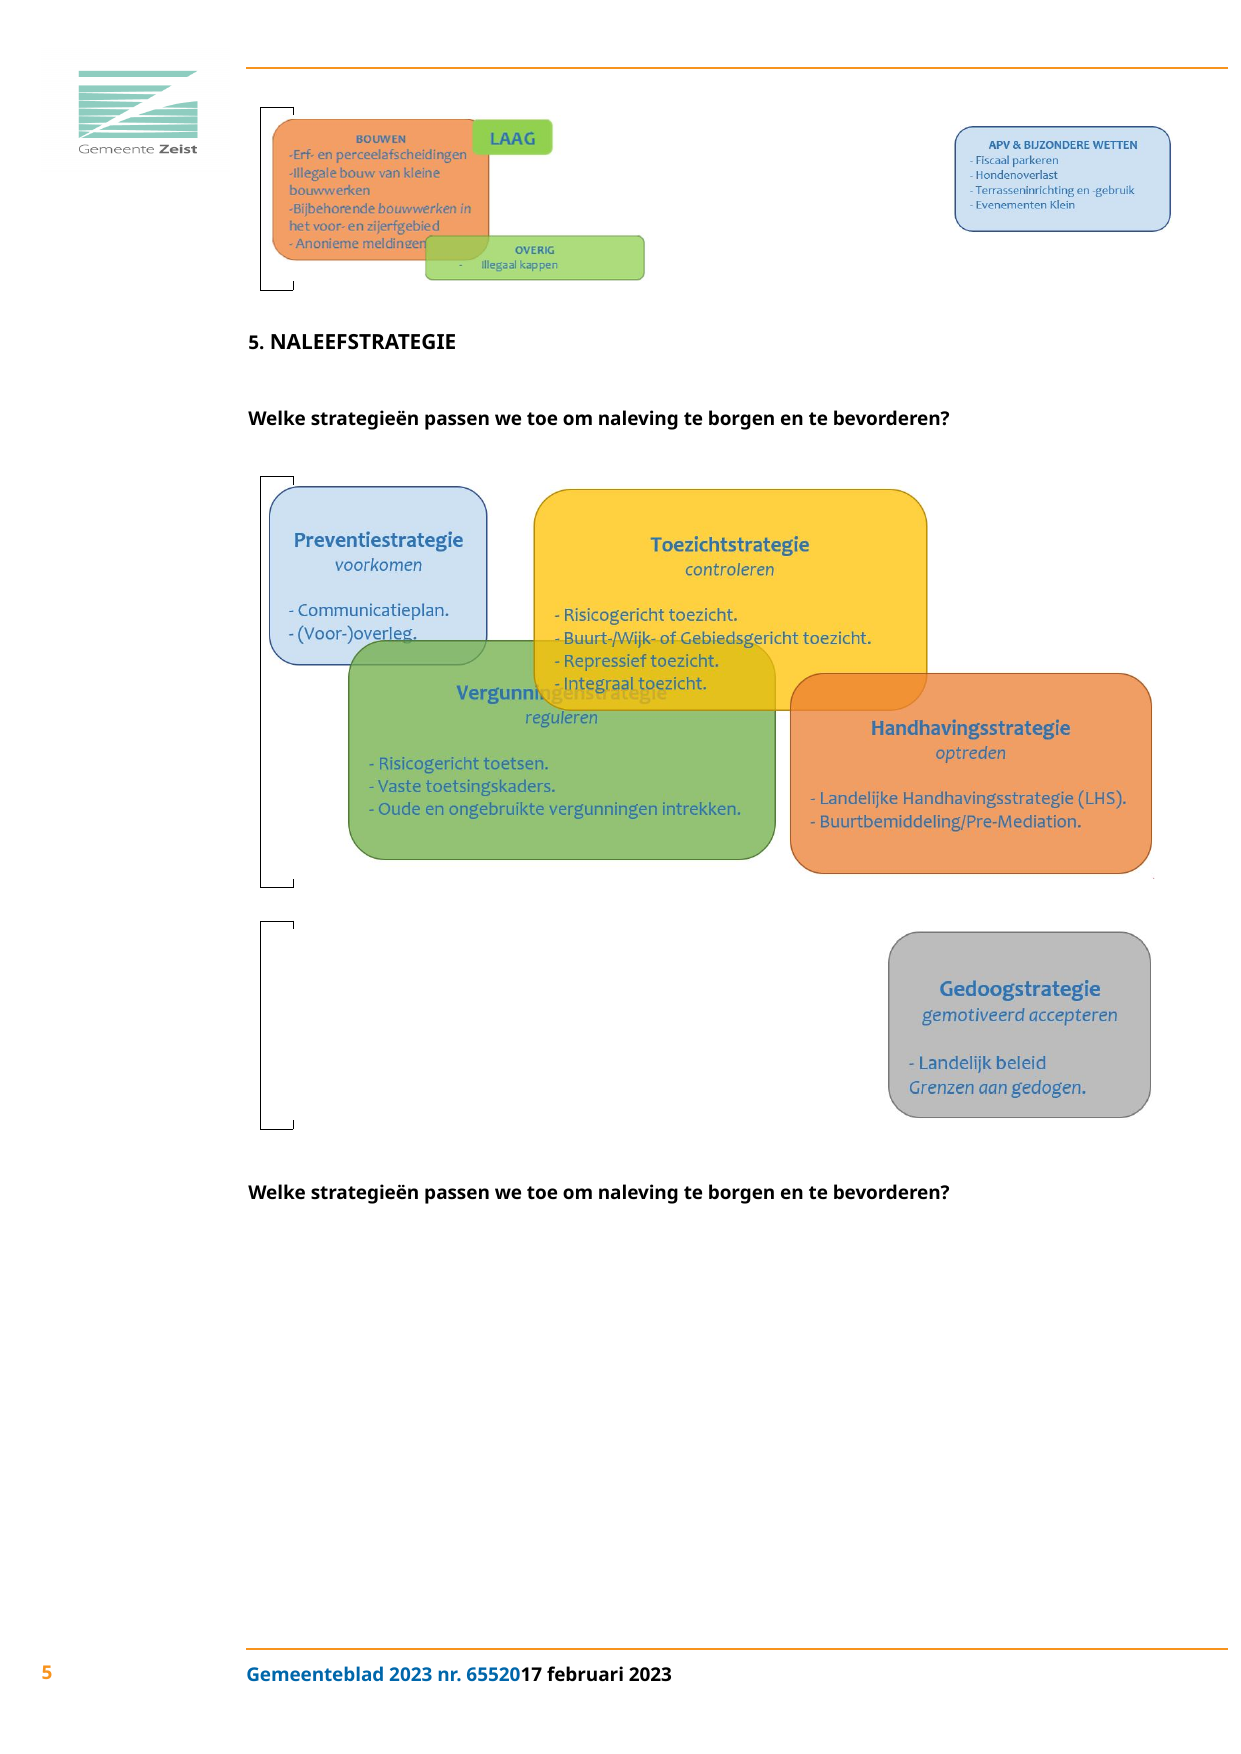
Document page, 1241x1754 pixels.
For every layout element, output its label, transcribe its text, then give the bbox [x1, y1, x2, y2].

picture [268, 929, 1155, 1120]
text 5. NALEEFSTRATEGIE [248, 327, 1152, 356]
picture [268, 115, 1173, 281]
picture [41, 47, 231, 172]
text Welke strategieën passen we toe om naleving te borgen en te bevorderen? [248, 1179, 1152, 1205]
text Welke strategieën passen we toe om naleving te borgen en te bevorderen? [248, 405, 1152, 431]
picture [268, 485, 1155, 879]
